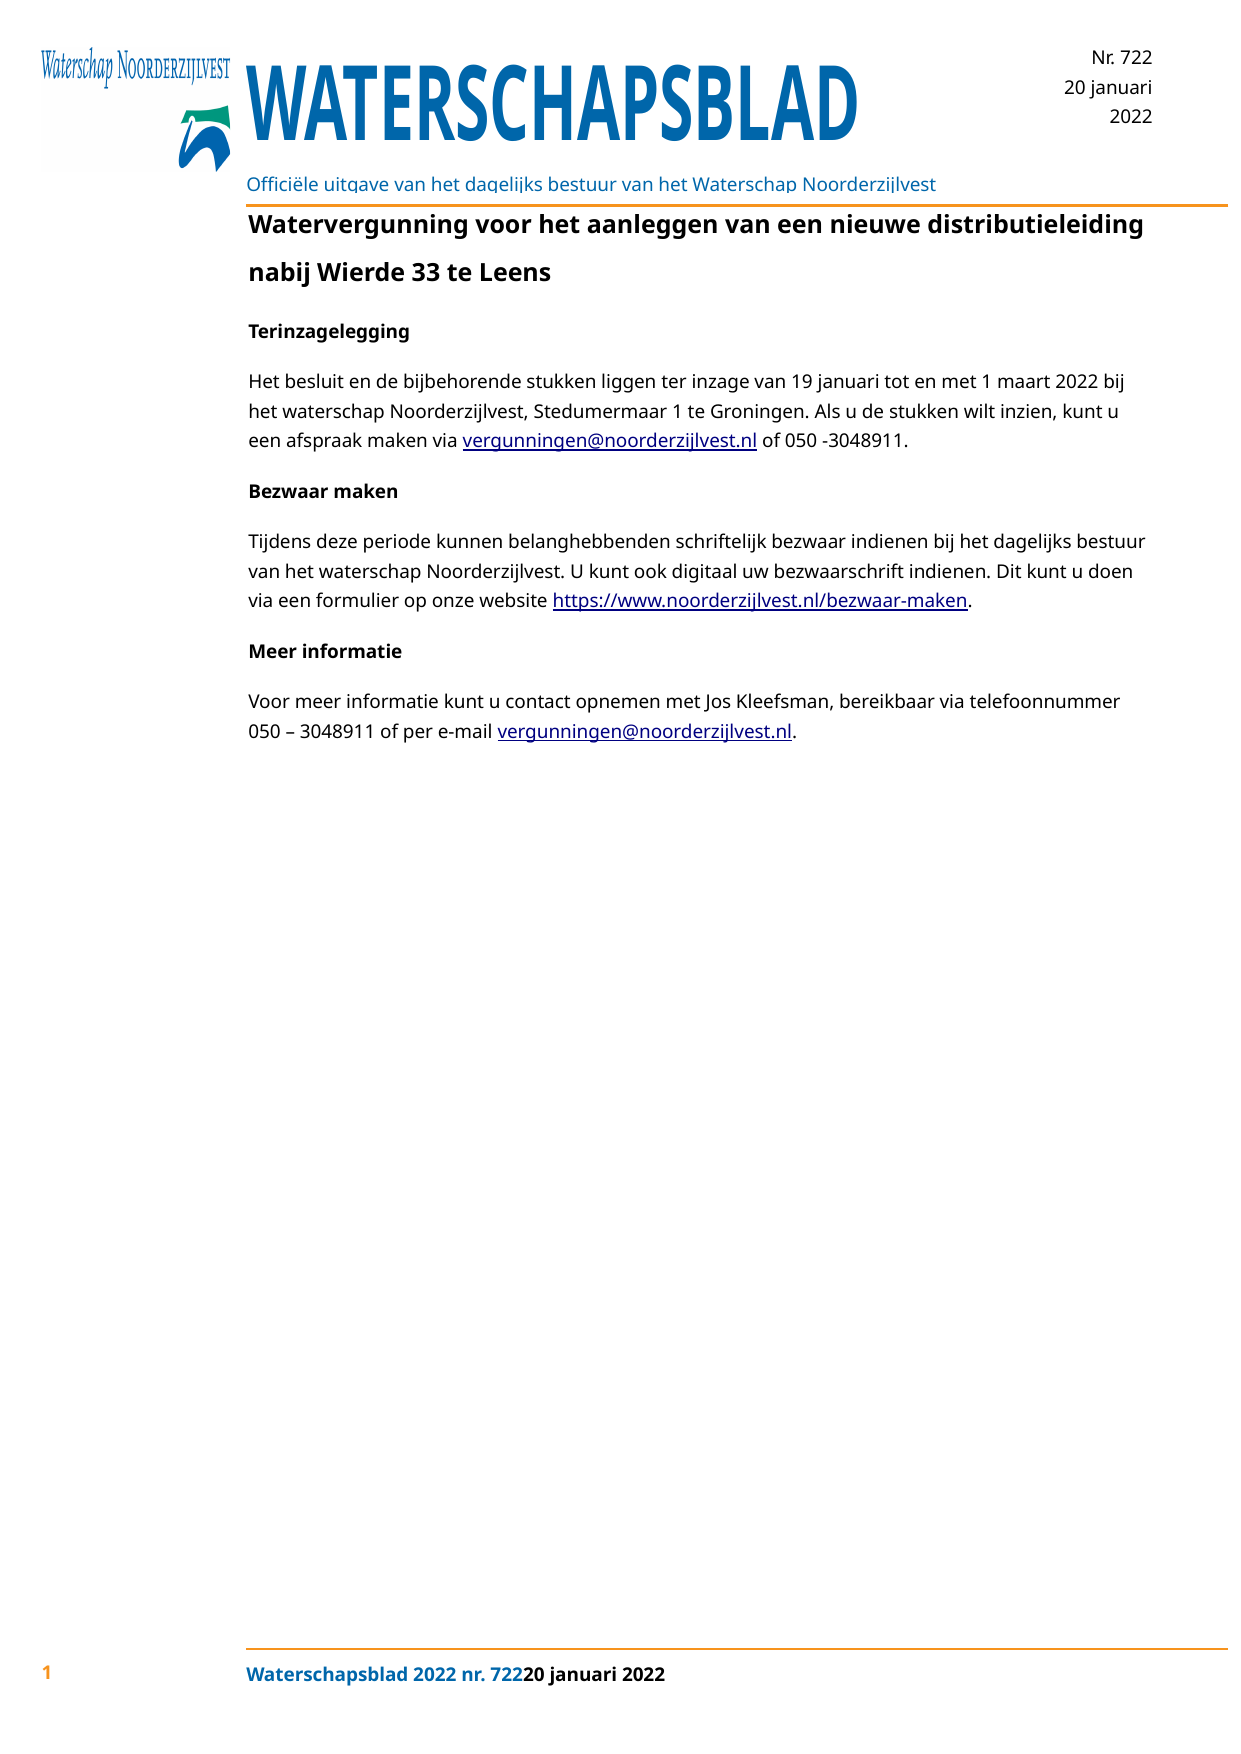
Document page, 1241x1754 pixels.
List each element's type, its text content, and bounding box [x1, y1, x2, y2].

text Het besluit en de bijbehorende stukken liggen ter inzage van 19 januari tot en met 1 maart 2022 bij het waterschap Noorderzijlvest, Stedumermaar 1 te Groningen. Als u de stukken wilt inzien, kunt u een afspraak maken via vergunningen@noorderzijlvest.nl of 050 -3048911. [248, 368, 1152, 453]
text Watervergunning voor het aanleggen van een nieuwe distributieleiding nabij Wierde 33 te Leens [248, 207, 1152, 288]
text Voor meer informatie kunt u contact opnemen met Jos Kleefsman, bereikbaar via telefoonnummer 050 – 3048911 of per e-mail vergunningen@noorderzijlvest.nl. [248, 688, 1152, 744]
text Tijdens deze periode kunnen belanghebbenden schriftelijk bezwaar indienen bij het dagelijks bestuur van het waterschap Noorderzijlvest. U kunt ook digitaal uw bezwaarschrift indienen. Dit kunt u doen via een formulier op onze website https://www.noorderzijlvest.nl/bezwaar-maken. [248, 528, 1152, 613]
picture [41, 47, 231, 172]
text Meer informatie [248, 638, 1152, 664]
text Bezwaar maken [248, 478, 1152, 504]
text Terinzagelegging [248, 318, 1152, 344]
